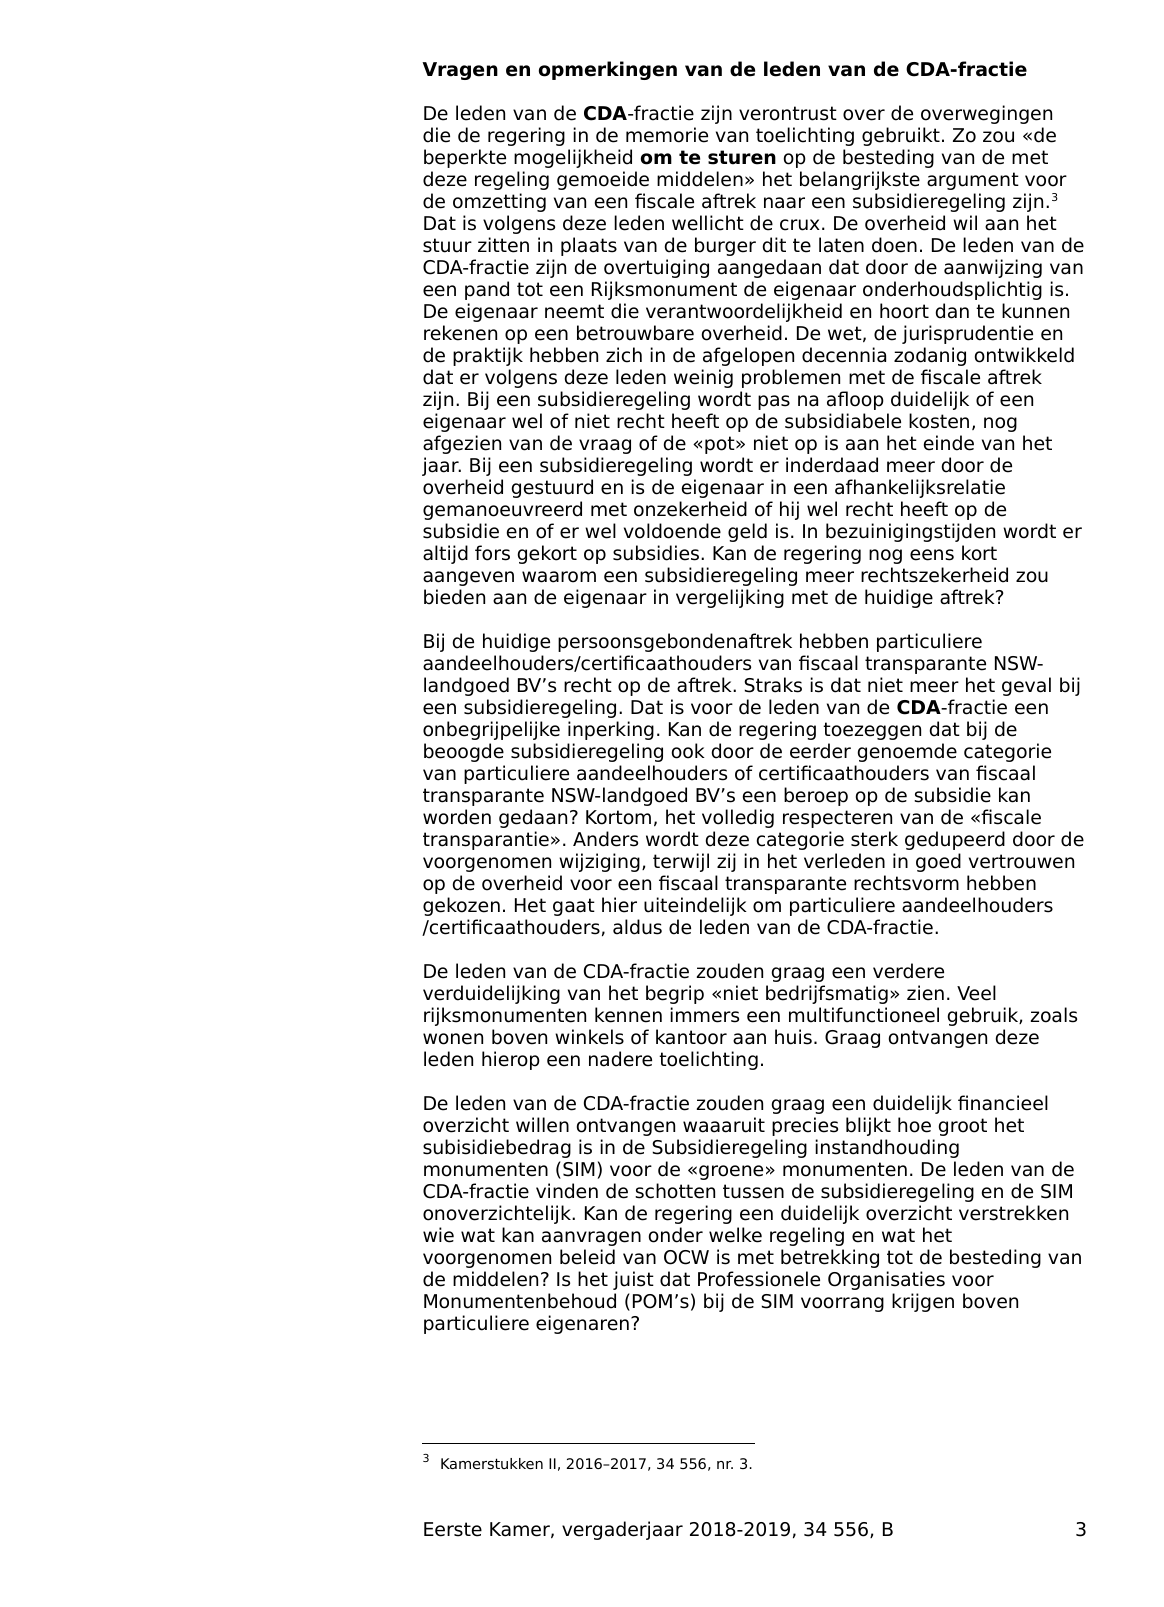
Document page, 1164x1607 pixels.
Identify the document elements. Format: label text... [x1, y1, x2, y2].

text Kamerstukken II, 2016–2017, 34 556, nr. 3. [422, 1452, 1087, 1474]
text De leden van de CDA-fractie zouden graag een duidelijk financieel overzicht willen ontvangen waaaruit precies blijkt hoe groot het subisidiebedrag is in de Subsidieregeling instandhouding monumenten (SIM) voor de «groene» monumenten. De leden van de CDA-fractie vinden de schotten tussen de subsidieregeling en de SIM onoverzichtelijk. Kan de regering een duidelijk overzicht verstrekken wie wat kan aanvragen onder welke regeling en wat het voorgenomen beleid van OCW is met betrekking tot de besteding van de middelen? Is het juist dat Professionele Organisaties voor Monumentenbehoud (POM’s) bij de SIM voorrang krijgen boven particuliere eigenaren? [422, 1093, 1087, 1335]
text De leden van de CDA-fractie zijn verontrust over de overwegingen die de regering in de memorie van toelichting gebruikt. Zo zou «de beperkte mogelijkheid om te sturen op de besteding van de met deze regeling gemoeide middelen» het belangrijkste argument voor de omzetting van een fiscale aftrek naar een subsidieregeling zijn. Dat is volgens deze leden wellicht de crux. De overheid wil aan het stuur zitten in plaats van de burger dit te laten doen. De leden van de CDA-fractie zijn de overtuiging aangedaan dat door de aanwijzing van een pand tot een Rijksmonument de eigenaar onderhoudsplichtig is. De eigenaar neemt die verantwoordelijkheid en hoort dan te kunnen rekenen op een betrouwbare overheid. De wet, de jurisprudentie en de praktijk hebben zich in de afgelopen decennia zodanig ontwikkeld dat er volgens deze leden weinig problemen met de fiscale aftrek zijn. Bij een subsidieregeling wordt pas na afloop duidelijk of een eigenaar wel of niet recht heeft op de subsidiabele kosten, nog afgezien van de vraag of de «pot» niet op is aan het einde van het jaar. Bij een subsidieregeling wordt er inderdaad meer door de overheid gestuurd en is de eigenaar in een afhankelijksrelatie gemanoeuvreerd met onzekerheid of hij wel recht heeft op de subsidie en of er wel voldoende geld is. In bezuinigingstijden wordt er altijd fors gekort op subsidies. Kan de regering nog eens kort aangeven waarom een subsidieregeling meer rechtszekerheid zou bieden aan de eigenaar in vergelijking met de huidige aftrek? [422, 103, 1087, 609]
text Bij de huidige persoonsgebondenaftrek hebben particuliere aandeelhouders/certificaathouders van fiscaal transparante NSW-landgoed BV’s recht op de aftrek. Straks is dat niet meer het geval bij een subsidieregeling. Dat is voor de leden van de CDA-fractie een onbegrijpelijke inperking. Kan de regering toezeggen dat bij de beoogde subsidieregeling ook door de eerder genoemde categorie van particuliere aandeelhouders of certificaathouders van fiscaal transparante NSW-landgoed BV’s een beroep op de subsidie kan worden gedaan? Kortom, het volledig respecteren van de «fiscale transparantie». Anders wordt deze categorie sterk gedupeerd door de voorgenomen wijziging, terwijl zij in het verleden in goed vertrouwen op de overheid voor een fiscaal transparante rechtsvorm hebben gekozen. Het gaat hier uiteindelijk om particuliere aandeelhouders /certificaathouders, aldus de leden van de CDA-fractie. [422, 631, 1087, 939]
text De leden van de CDA-fractie zouden graag een verdere verduidelijking van het begrip «niet bedrijfsmatig» zien. Veel rijksmonumenten kennen immers een multifunctioneel gebruik, zoals wonen boven winkels of kantoor aan huis. Graag ontvangen deze leden hierop een nadere toelichting. [422, 961, 1087, 1071]
subtitle Vragen en opmerkingen van de leden van de CDA-fractie [422, 59, 1087, 81]
